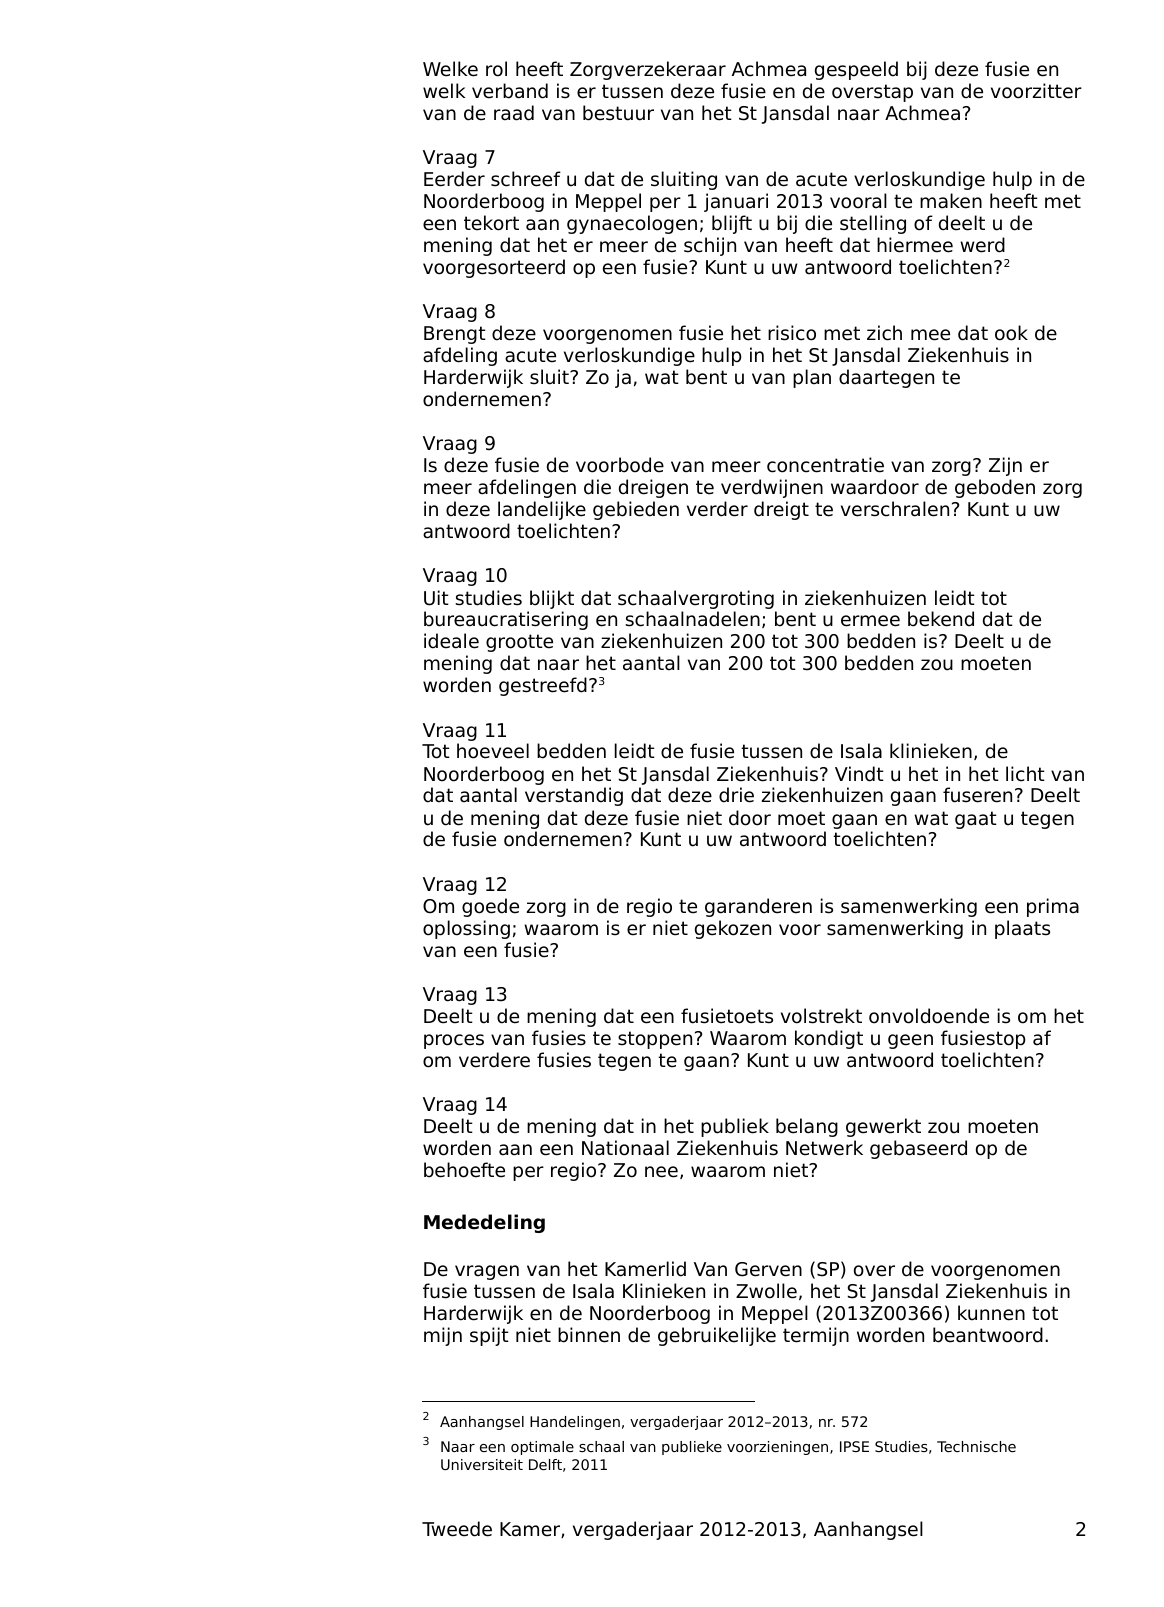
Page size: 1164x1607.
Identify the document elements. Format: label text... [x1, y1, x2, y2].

text Uit studies blijkt dat schaalvergroting in ziekenhuizen leidt tot bureaucratisering en schaalnadelen; bent u ermee bekend dat de ideale grootte van ziekenhuizen 200 tot 300 bedden is? Deelt u de mening dat naar het aantal van 200 tot 300 bedden zou moeten worden gestreefd? [422, 587, 1087, 697]
text Vraag 11 [422, 719, 1087, 741]
text Deelt u de mening dat in het publiek belang gewerkt zou moeten worden aan een Nationaal Ziekenhuis Netwerk gebaseerd op de behoefte per regio? Zo nee, waarom niet? [422, 1116, 1087, 1182]
text Vraag 10 [422, 565, 1087, 587]
text Naar een optimale schaal van publieke voorzieningen, IPSE Studies, Technische Universiteit Delft, 2011 [422, 1435, 1087, 1474]
subtitle Mededeling [422, 1212, 1087, 1234]
text De vragen van het Kamerlid Van Gerven (SP) over de voorgenomen fusie tussen de Isala Klinieken in Zwolle, het St Jansdal Ziekenhuis in Harderwijk en de Noorderboog in Meppel (2013Z00366) kunnen tot mijn spijt niet binnen de gebruikelijke termijn worden beantwoord. [422, 1259, 1087, 1347]
text Vraag 13 [422, 984, 1087, 1006]
text Om goede zorg in de regio te garanderen is samenwerking een prima oplossing; waarom is er niet gekozen voor samenwerking in plaats van een fusie? [422, 896, 1087, 961]
text Welke rol heeft Zorgverzekeraar Achmea gespeeld bij deze fusie en welk verband is er tussen deze fusie en de overstap van de voorzitter van de raad van bestuur van het St Jansdal naar Achmea? [422, 59, 1087, 125]
text Deelt u de mening dat een fusietoets volstrekt onvoldoende is om het proces van fusies te stoppen? Waarom kondigt u geen fusiestop af om verdere fusies tegen te gaan? Kunt u uw antwoord toelichten? [422, 1006, 1087, 1072]
text Tot hoeveel bedden leidt de fusie tussen de Isala klinieken, de Noorderboog en het St Jansdal Ziekenhuis? Vindt u het in het licht van dat aantal verstandig dat deze drie ziekenhuizen gaan fuseren? Deelt u de mening dat deze fusie niet door moet gaan en wat gaat u tegen de fusie ondernemen? Kunt u uw antwoord toelichten? [422, 741, 1087, 851]
text Is deze fusie de voorbode van meer concentratie van zorg? Zijn er meer afdelingen die dreigen te verdwijnen waardoor de geboden zorg in deze landelijke gebieden verder dreigt te verschralen? Kunt u uw antwoord toelichten? [422, 455, 1087, 543]
text Aanhangsel Handelingen, vergaderjaar 2012–2013, nr. 572 [422, 1410, 1087, 1432]
text Brengt deze voorgenomen fusie het risico met zich mee dat ook de afdeling acute verloskundige hulp in het St Jansdal Ziekenhuis in Harderwijk sluit? Zo ja, wat bent u van plan daartegen te ondernemen? [422, 323, 1087, 411]
text Vraag 7 [422, 147, 1087, 169]
text Vraag 12 [422, 873, 1087, 896]
text Vraag 14 [422, 1094, 1087, 1116]
text Eerder schreef u dat de sluiting van de acute verloskundige hulp in de Noorderboog in Meppel per 1 januari 2013 vooral te maken heeft met een tekort aan gynaecologen; blijft u bij die stelling of deelt u de mening dat het er meer de schijn van heeft dat hiermee werd voorgesorteerd op een fusie? Kunt u uw antwoord toelichten? [422, 169, 1087, 279]
text Vraag 9 [422, 433, 1087, 455]
text Vraag 8 [422, 301, 1087, 323]
